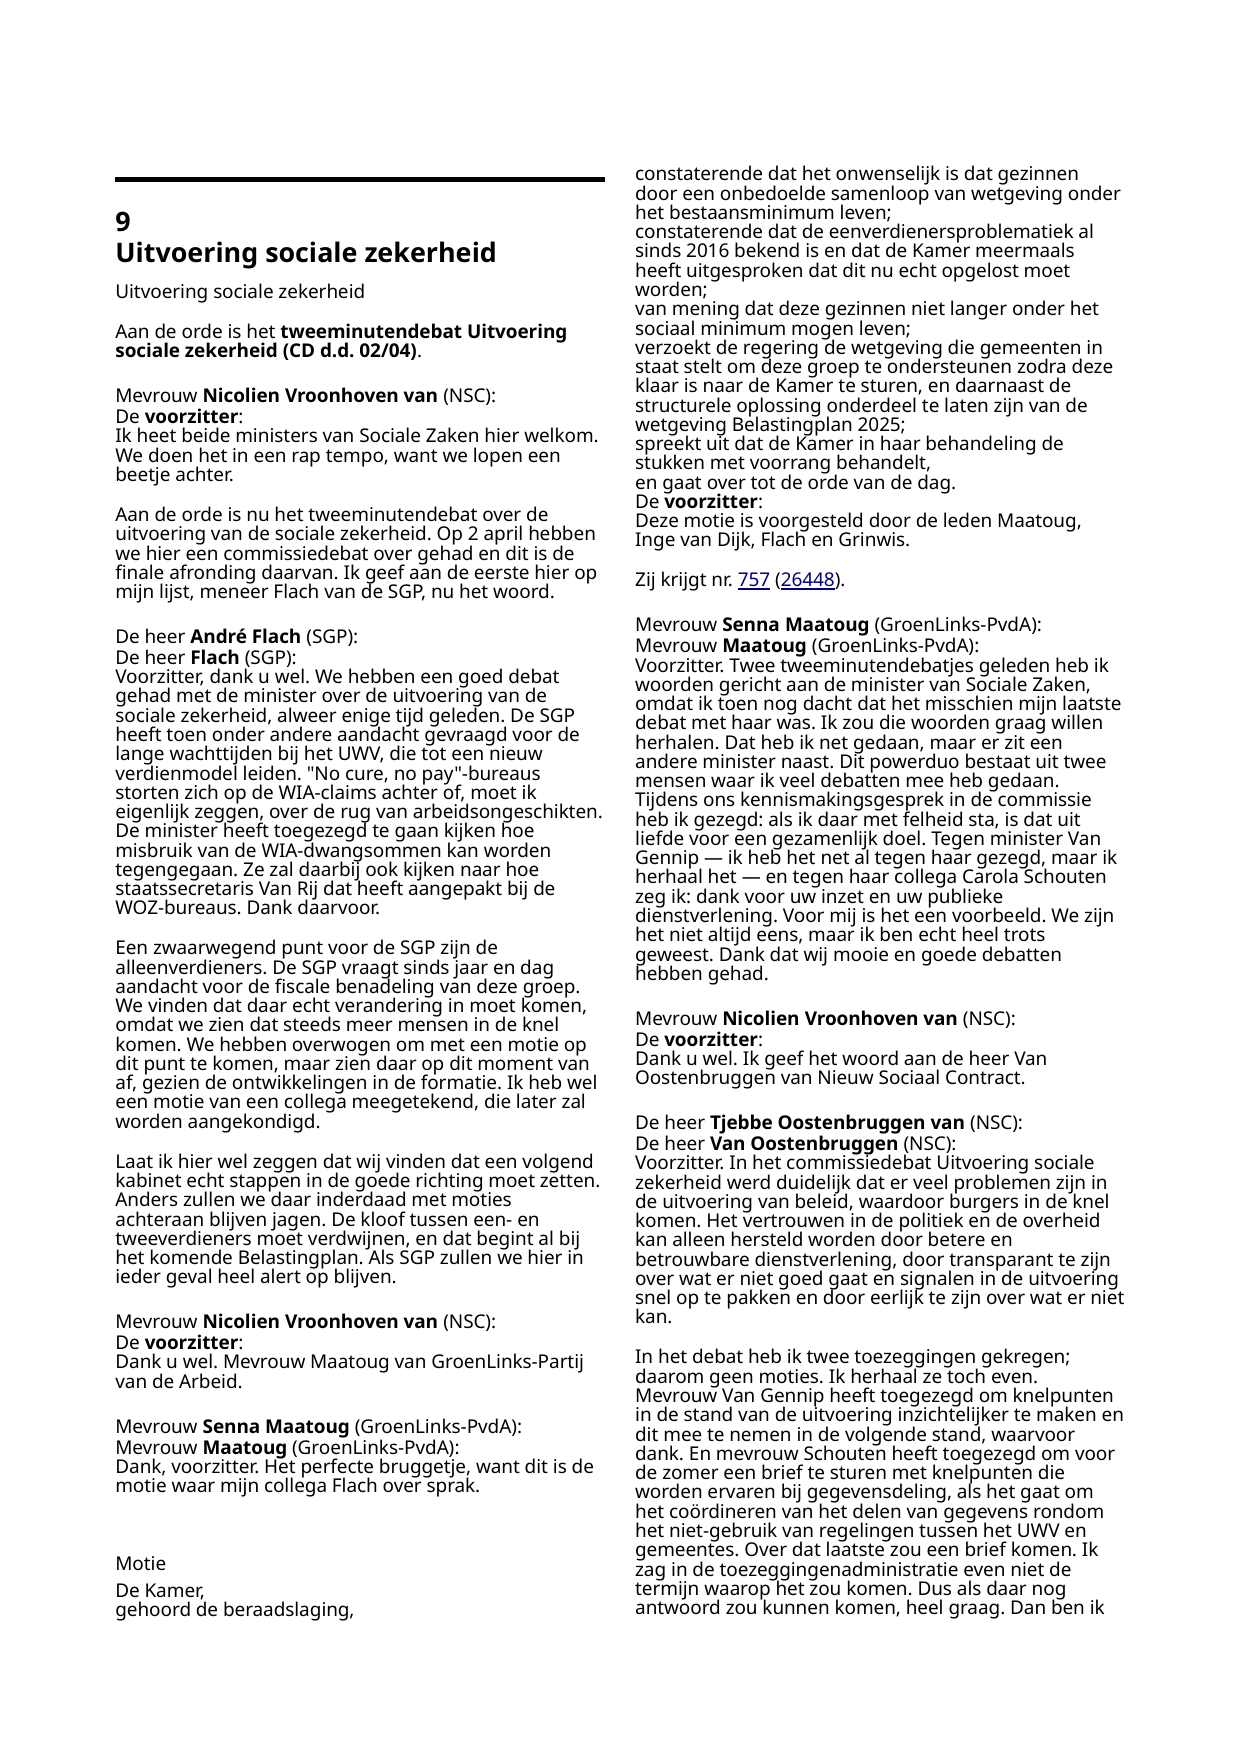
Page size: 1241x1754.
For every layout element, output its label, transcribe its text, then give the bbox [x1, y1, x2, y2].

text Dank, voorzitter. Het perfecte bruggetje, want dit is de motie waar mijn collega Flach over sprak. [115, 1458, 605, 1496]
text De voorzitter: [115, 408, 605, 427]
text De voorzitter: [635, 493, 1125, 512]
text Dank u wel. Mevrouw Maatoug van GroenLinks-Partij van de Arbeid. [115, 1353, 605, 1392]
text constaterende dat de eenverdienersproblematiek al sinds 2016 bekend is en dat de Kamer meermaals heeft uitgesproken dat dit nu echt opgelost moet worden; [635, 223, 1125, 300]
text van mening dat deze gezinnen niet langer onder het sociaal minimum mogen leven; [635, 300, 1125, 339]
text Laat ik hier wel zeggen dat wij vinden dat een volgend kabinet echt stappen in de goede richting moet zetten. Anders zullen we daar inderdaad met moties achteraan blijven jagen. De kloof tussen een- en tweeverdieners moet verdwijnen, en dat begint al bij het komende Belastingplan. Als SGP zullen we hier in ieder geval heel alert op blijven. [115, 1153, 605, 1288]
text Mevrouw Senna Maatoug (GroenLinks-PvdA): [115, 1413, 605, 1439]
text Voorzitter. Twee tweeminutendebatjes geleden heb ik woorden gericht aan de minister van Sociale Zaken, omdat ik toen nog dacht dat het misschien mijn laatste debat met haar was. Ik zou die woorden graag willen herhalen. Dat heb ik net gedaan, maar er zit een andere minister naast. Dit powerduo bestaat uit twee mensen waar ik veel debatten mee heb gedaan. Tijdens ons kennismakingsgesprek in de commissie heb ik gezegd: als ik daar met felheid sta, is dat uit liefde voor een gezamenlijk doel. Tegen minister Van Gennip — ik heb het net al tegen haar gezegd, maar ik herhaal het — en tegen haar collega Carola Schouten zeg ik: dank voor uw inzet en uw publieke dienstverlening. Voor mij is het een voorbeeld. We zijn het niet altijd eens, maar ik ben echt heel trots geweest. Dank dat wij mooie en goede debatten hebben gehad. [635, 657, 1125, 984]
text Uitvoering sociale zekerheid [115, 283, 605, 302]
text verzoekt de regering de wetgeving die gemeenten in staat stelt om deze groep te ondersteunen zodra deze klaar is naar de Kamer te sturen, en daarnaast de structurele oplossing onderdeel te laten zijn van de wetgeving Belastingplan 2025; [635, 339, 1125, 435]
text De heer Flach (SGP): [115, 649, 605, 668]
text De heer André Flach (SGP): [115, 623, 605, 649]
text Ik heet beide ministers van Sociale Zaken hier welkom. We doen het in een rap tempo, want we lopen een beetje achter. [115, 427, 605, 485]
text Aan de orde is nu het tweeminutendebat over de uitvoering van de sociale zekerheid. Op 2 april hebben we hier een commissiedebat over gehad en dit is de finale afronding daarvan. Ik geef aan de eerste hier op mijn lijst, meneer Flach van de SGP, nu het woord. [115, 506, 605, 602]
text spreekt uit dat de Kamer in haar behandeling de stukken met voorrang behandelt, [635, 435, 1125, 474]
text De heer Tjebbe Oostenbruggen van (NSC): [635, 1109, 1125, 1135]
text Een zwaarwegend punt voor de SGP zijn de alleenverdieners. De SGP vraagt sinds jaar en dag aandacht voor de fiscale benadeling van deze groep. We vinden dat daar echt verandering in moet komen, omdat we zien dat steeds meer mensen in de knel komen. We hebben overwogen om met een motie op dit punt te komen, maar zien daar op dit moment van af, gezien de ontwikkelingen in de formatie. Ik heb wel een motie van een collega meegetekend, die later zal worden aangekondigd. [115, 939, 605, 1132]
text en gaat over tot de orde van de dag. [635, 474, 1125, 493]
text Deze motie is voorgesteld door de leden Maatoug, Inge van Dijk, Flach en Grinwis. [635, 512, 1125, 551]
text De heer Van Oostenbruggen (NSC): [635, 1135, 1125, 1154]
text Aan de orde is het tweeminutendebat Uitvoering sociale zekerheid (CD d.d. 02/04). [115, 323, 605, 362]
text De voorzitter: [115, 1334, 605, 1353]
text gehoord de beraadslaging, [115, 1601, 605, 1620]
text Mevrouw Senna Maatoug (GroenLinks-PvdA): [635, 612, 1125, 637]
text Zij krijgt nr. 757 (26448). [635, 571, 1125, 591]
text Motie [115, 1550, 605, 1576]
text De Kamer, [115, 1582, 605, 1601]
text Mevrouw Nicolien Vroonhoven van (NSC): [115, 1308, 605, 1334]
text 9 [115, 203, 605, 239]
text Mevrouw Maatoug (GroenLinks-PvdA): [115, 1439, 605, 1458]
text In het debat heb ik twee toezeggingen gekregen; daarom geen moties. Ik herhaal ze toch even. Mevrouw Van Gennip heeft toegezegd om knelpunten in de stand van de uitvoering inzichtelijker te maken en dit mee te nemen in de volgende stand, waarvoor dank. En mevrouw Schouten heeft toegezegd om voor de zomer een brief te sturen met knelpunten die worden ervaren bij gegevensdeling, als het gaat om het coördineren van het delen van gegevens rondom het niet-gebruik van regelingen tussen het UWV en gemeentes. Over dat laatste zou een brief komen. Ik zag in de toezeggingenadministratie even niet de termijn waarop het zou komen. Dus als daar nog antwoord zou kunnen komen, heel graag. Dan ben ik [635, 1348, 1125, 1618]
text Dank u wel. Ik geef het woord aan de heer Van Oostenbruggen van Nieuw Sociaal Contract. [635, 1050, 1125, 1088]
text Voorzitter, dank u wel. We hebben een goed debat gehad met de minister over de uitvoering van de sociale zekerheid, alweer enige tijd geleden. De SGP heeft toen onder andere aandacht gevraagd voor de lange wachttijden bij het UWV, die tot een nieuw verdienmodel leiden. "No cure, no pay"-bureaus storten zich op de WIA-claims achter of, moet ik eigenlijk zeggen, over de rug van arbeidsongeschikten. De minister heeft toegezegd te gaan kijken hoe misbruik van de WIA-dwangsommen kan worden tegengegaan. Ze zal daarbij ook kijken naar hoe staatssecretaris Van Rij dat heeft aangepakt bij de WOZ-bureaus. Dank daarvoor. [115, 668, 605, 919]
text constaterende dat het onwenselijk is dat gezinnen door een onbedoelde samenloop van wetgeving onder het bestaansminimum leven; [635, 165, 1125, 223]
text De voorzitter: [635, 1031, 1125, 1050]
text Uitvoering sociale zekerheid [115, 239, 605, 283]
text Voorzitter. In het commissiedebat Uitvoering sociale zekerheid werd duidelijk dat er veel problemen zijn in de uitvoering van beleid, waardoor burgers in de knel komen. Het vertrouwen in de politiek en de overheid kan alleen hersteld worden door betere en betrouwbare dienstverlening, door transparant te zijn over wat er niet goed gaat en signalen in de uitvoering snel op te pakken en door eerlijk te zijn over wat er niet kan. [635, 1154, 1125, 1328]
text Mevrouw Maatoug (GroenLinks-PvdA): [635, 637, 1125, 657]
text Mevrouw Nicolien Vroonhoven van (NSC): [115, 382, 605, 408]
text Mevrouw Nicolien Vroonhoven van (NSC): [635, 1005, 1125, 1031]
